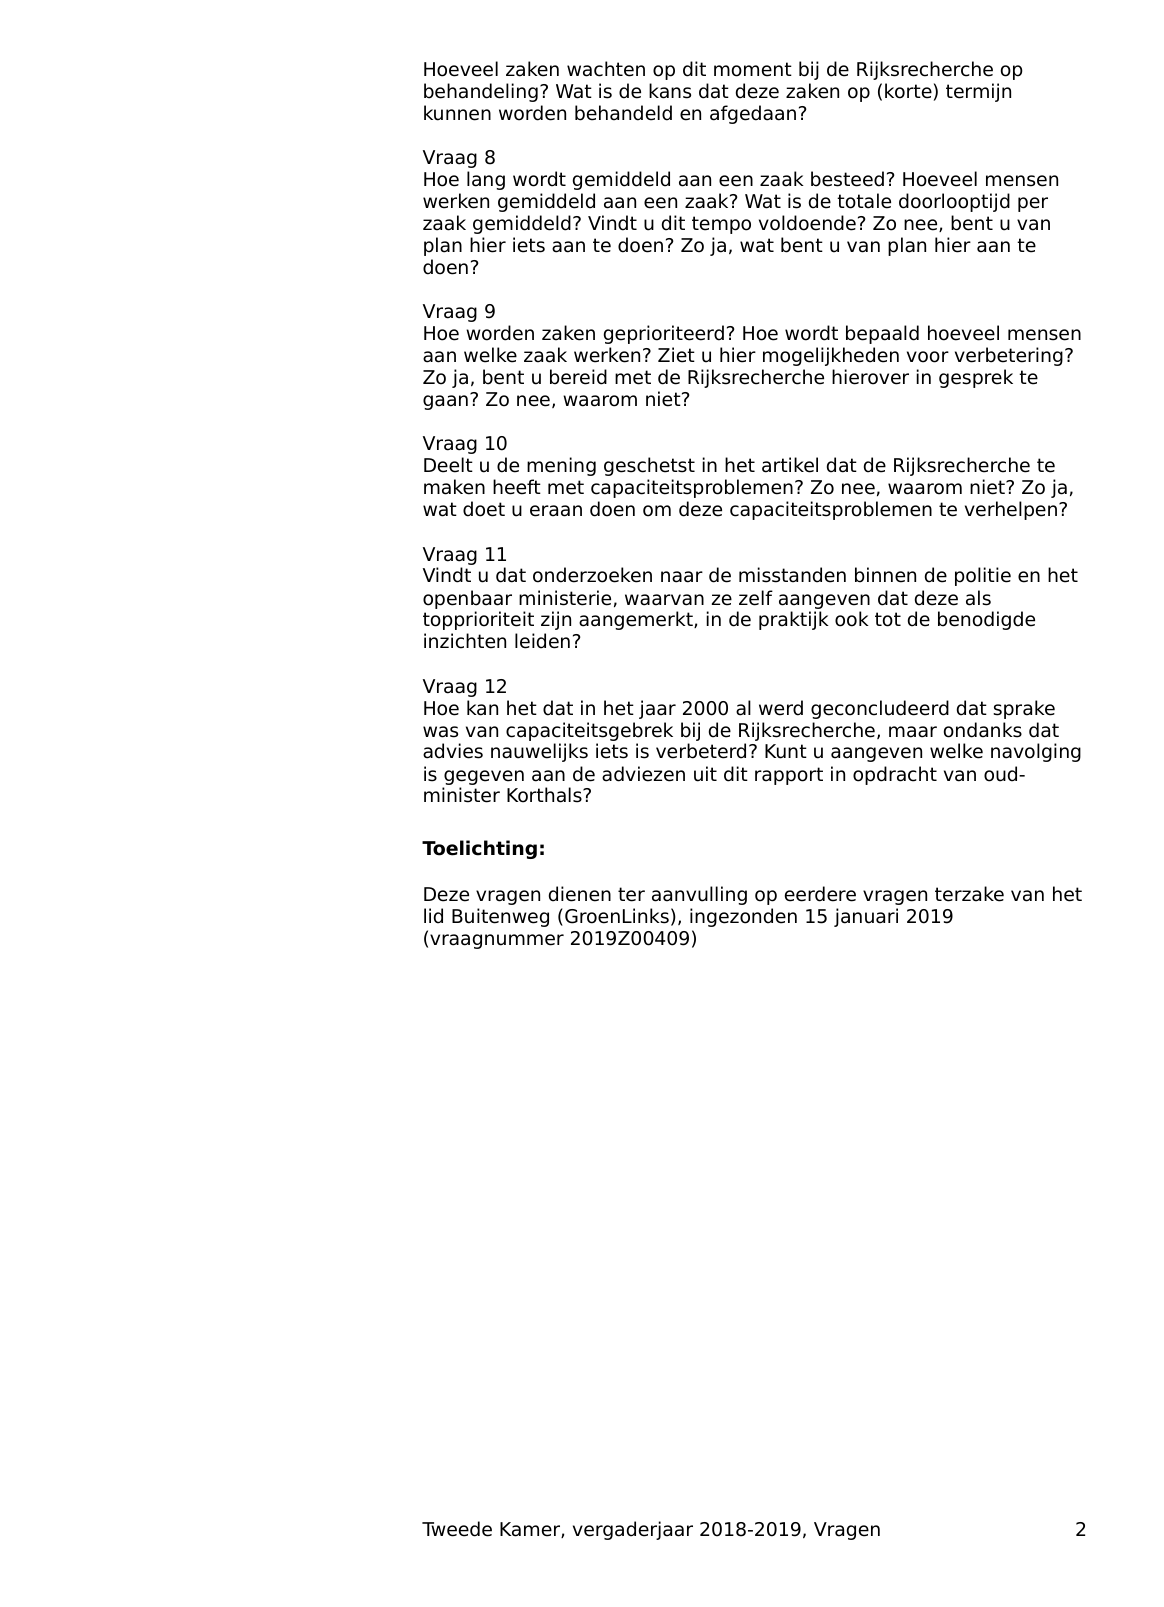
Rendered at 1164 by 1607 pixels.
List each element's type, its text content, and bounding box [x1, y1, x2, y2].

text Vraag 9 [422, 301, 1087, 323]
text Vindt u dat onderzoeken naar de misstanden binnen de politie en het openbaar ministerie, waarvan ze zelf aangeven dat deze als topprioriteit zijn aangemerkt, in de praktijk ook tot de benodigde inzichten leiden? [422, 565, 1087, 653]
text Deelt u de mening geschetst in het artikel dat de Rijksrecherche te maken heeft met capaciteitsproblemen? Zo nee, waarom niet? Zo ja, wat doet u eraan doen om deze capaciteitsproblemen te verhelpen? [422, 455, 1087, 521]
text Hoe worden zaken geprioriteerd? Hoe wordt bepaald hoeveel mensen aan welke zaak werken? Ziet u hier mogelijkheden voor verbetering? Zo ja, bent u bereid met de Rijksrecherche hierover in gesprek te gaan? Zo nee, waarom niet? [422, 323, 1087, 411]
text Vraag 10 [422, 433, 1087, 455]
text Deze vragen dienen ter aanvulling op eerdere vragen terzake van het lid Buitenweg (GroenLinks), ingezonden 15 januari 2019 (vraagnummer 2019Z00409) [422, 884, 1087, 950]
text Vraag 8 [422, 147, 1087, 169]
text Vraag 12 [422, 676, 1087, 697]
text Hoeveel zaken wachten op dit moment bij de Rijksrecherche op behandeling? Wat is de kans dat deze zaken op (korte) termijn kunnen worden behandeld en afgedaan? [422, 59, 1087, 125]
text Vraag 11 [422, 543, 1087, 565]
text Hoe lang wordt gemiddeld aan een zaak besteed? Hoeveel mensen werken gemiddeld aan een zaak? Wat is de totale doorlooptijd per zaak gemiddeld? Vindt u dit tempo voldoende? Zo nee, bent u van plan hier iets aan te doen? Zo ja, wat bent u van plan hier aan te doen? [422, 169, 1087, 279]
subtitle Toelichting: [422, 837, 1087, 859]
text Hoe kan het dat in het jaar 2000 al werd geconcludeerd dat sprake was van capaciteitsgebrek bij de Rijksrecherche, maar ondanks dat advies nauwelijks iets is verbeterd? Kunt u aangeven welke navolging is gegeven aan de adviezen uit dit rapport in opdracht van oud-minister Korthals? [422, 697, 1087, 807]
